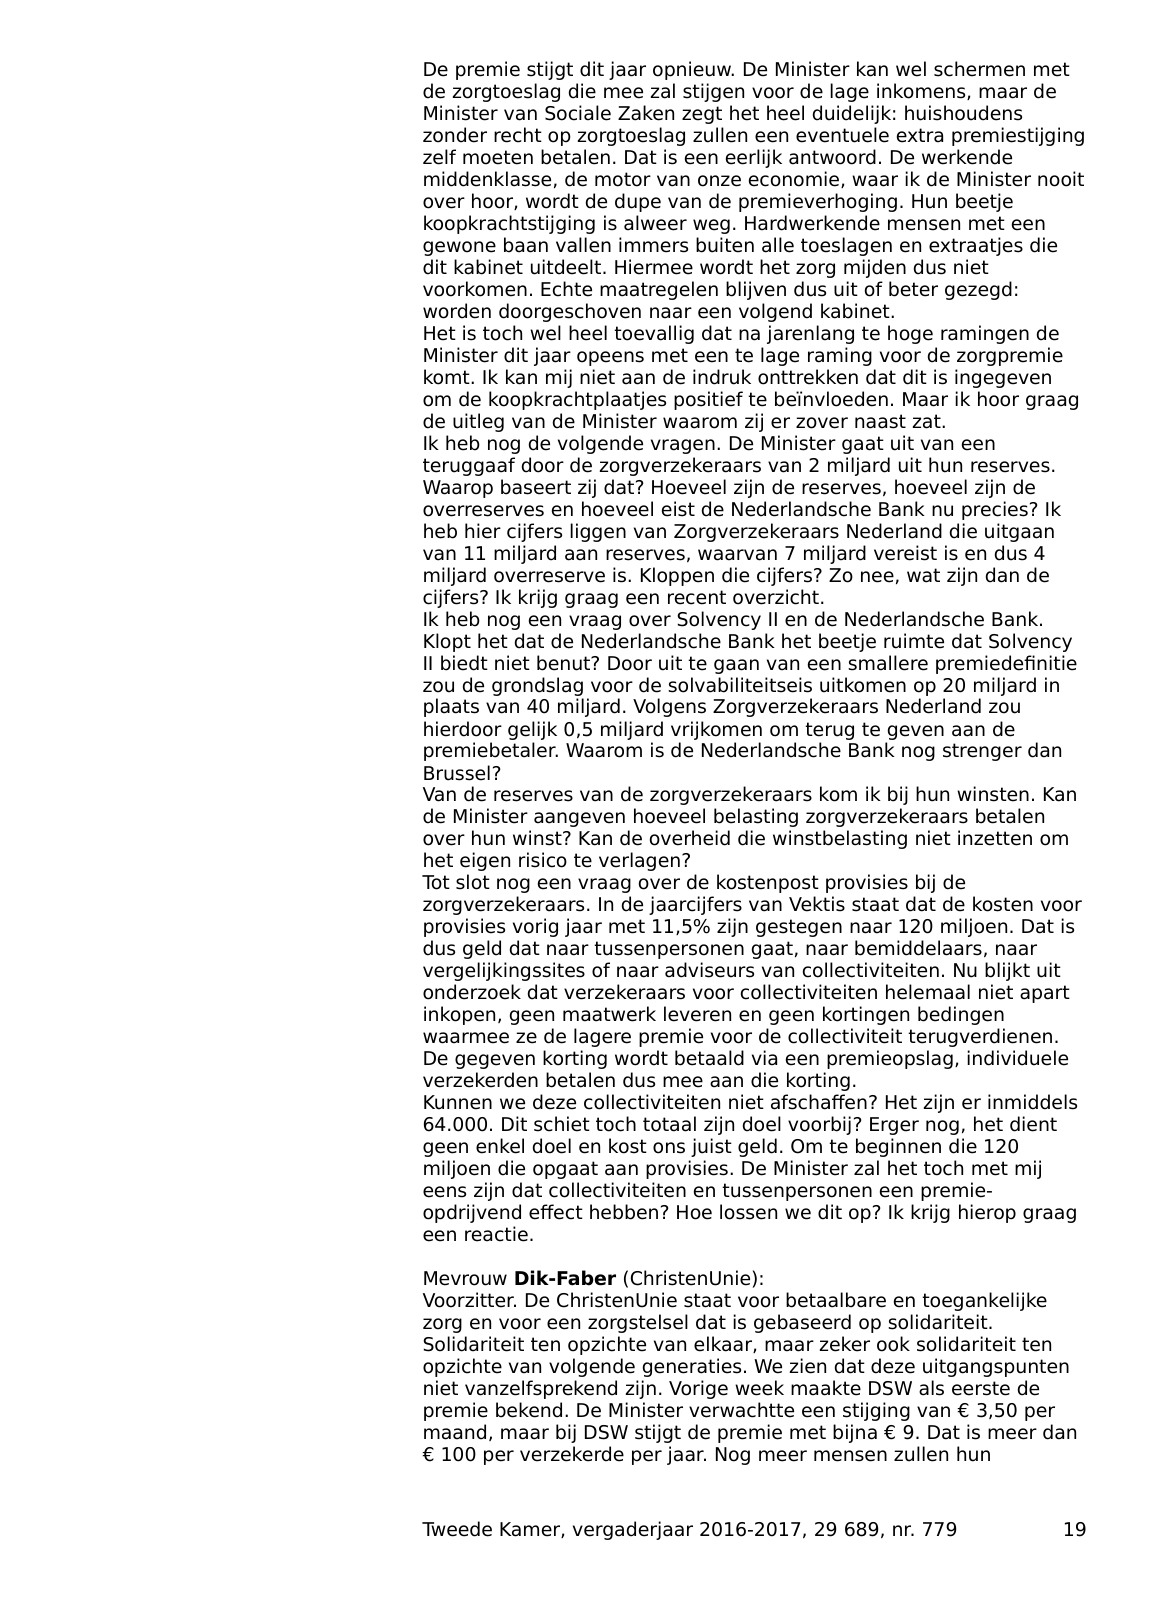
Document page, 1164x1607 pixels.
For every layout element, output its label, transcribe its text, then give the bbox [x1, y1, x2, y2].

text Tot slot nog een vraag over de kostenpost provisies bij de zorgverzekeraars. In de jaarcijfers van Vektis staat dat de kosten voor provisies vorig jaar met 11,5% zijn gestegen naar 120 miljoen. Dat is dus geld dat naar tussenpersonen gaat, naar bemiddelaars, naar vergelijkingssites of naar adviseurs van collectiviteiten. Nu blijkt uit onderzoek dat verzekeraars voor collectiviteiten helemaal niet apart inkopen, geen maatwerk leveren en geen kortingen bedingen waarmee ze de lagere premie voor de collectiviteit terugverdienen. De gegeven korting wordt betaald via een premieopslag, individuele verzekerden betalen dus mee aan die korting. [422, 872, 1087, 1092]
text Kunnen we deze collectiviteiten niet afschaffen? Het zijn er inmiddels 64.000. Dit schiet toch totaal zijn doel voorbij? Erger nog, het dient geen enkel doel en kost ons juist geld. Om te beginnen die 120 miljoen die opgaat aan provisies. De Minister zal het toch met mij eens zijn dat collectiviteiten en tussenpersonen een premie-opdrijvend effect hebben? Hoe lossen we dit op? Ik krijg hierop graag een reactie. [422, 1092, 1087, 1246]
text Het is toch wel heel toevallig dat na jarenlang te hoge ramingen de Minister dit jaar opeens met een te lage raming voor de zorgpremie komt. Ik kan mij niet aan de indruk onttrekken dat dit is ingegeven om de koopkrachtplaatjes positief te beïnvloeden. Maar ik hoor graag de uitleg van de Minister waarom zij er zover naast zat. [422, 323, 1087, 433]
text Ik heb nog een vraag over Solvency II en de Nederlandsche Bank. Klopt het dat de Nederlandsche Bank het beetje ruimte dat Solvency II biedt niet benut? Door uit te gaan van een smallere premiedefinitie zou de grondslag voor de solvabiliteitseis uitkomen op 20 miljard in plaats van 40 miljard. Volgens Zorgverzekeraars Nederland zou hierdoor gelijk 0,5 miljard vrijkomen om terug te geven aan de premiebetaler. Waarom is de Nederlandsche Bank nog strenger dan Brussel? [422, 608, 1087, 784]
text Ik heb nog de volgende vragen. De Minister gaat uit van een teruggaaf door de zorgverzekeraars van 2 miljard uit hun reserves. Waarop baseert zij dat? Hoeveel zijn de reserves, hoeveel zijn de overreserves en hoeveel eist de Nederlandsche Bank nu precies? Ik heb hier cijfers liggen van Zorgverzekeraars Nederland die uitgaan van 11 miljard aan reserves, waarvan 7 miljard vereist is en dus 4 miljard overreserve is. Kloppen die cijfers? Zo nee, wat zijn dan de cijfers? Ik krijg graag een recent overzicht. [422, 433, 1087, 608]
text De premie stijgt dit jaar opnieuw. De Minister kan wel schermen met de zorgtoeslag die mee zal stijgen voor de lage inkomens, maar de Minister van Sociale Zaken zegt het heel duidelijk: huishoudens zonder recht op zorgtoeslag zullen een eventuele extra premiestijging zelf moeten betalen. Dat is een eerlijk antwoord. De werkende middenklasse, de motor van onze economie, waar ik de Minister nooit over hoor, wordt de dupe van de premieverhoging. Hun beetje koopkrachtstijging is alweer weg. Hardwerkende mensen met een gewone baan vallen immers buiten alle toeslagen en extraatjes die dit kabinet uitdeelt. Hiermee wordt het zorg mijden dus niet voorkomen. Echte maatregelen blijven dus uit of beter gezegd: worden doorgeschoven naar een volgend kabinet. [422, 59, 1087, 323]
text Mevrouw Dik-Faber (ChristenUnie): [422, 1268, 1087, 1290]
text Voorzitter. De ChristenUnie staat voor betaalbare en toegankelijke zorg en voor een zorgstelsel dat is gebaseerd op solidariteit. Solidariteit ten opzichte van elkaar, maar zeker ook solidariteit ten opzichte van volgende generaties. We zien dat deze uitgangspunten niet vanzelfsprekend zijn. Vorige week maakte DSW als eerste de premie bekend. De Minister verwachtte een stijging van € 3,50 per maand, maar bij DSW stijgt de premie met bijna € 9. Dat is meer dan € 100 per verzekerde per jaar. Nog meer mensen zullen hun [422, 1290, 1087, 1466]
text Van de reserves van de zorgverzekeraars kom ik bij hun winsten. Kan de Minister aangeven hoeveel belasting zorgverzekeraars betalen over hun winst? Kan de overheid die winstbelasting niet inzetten om het eigen risico te verlagen? [422, 784, 1087, 872]
